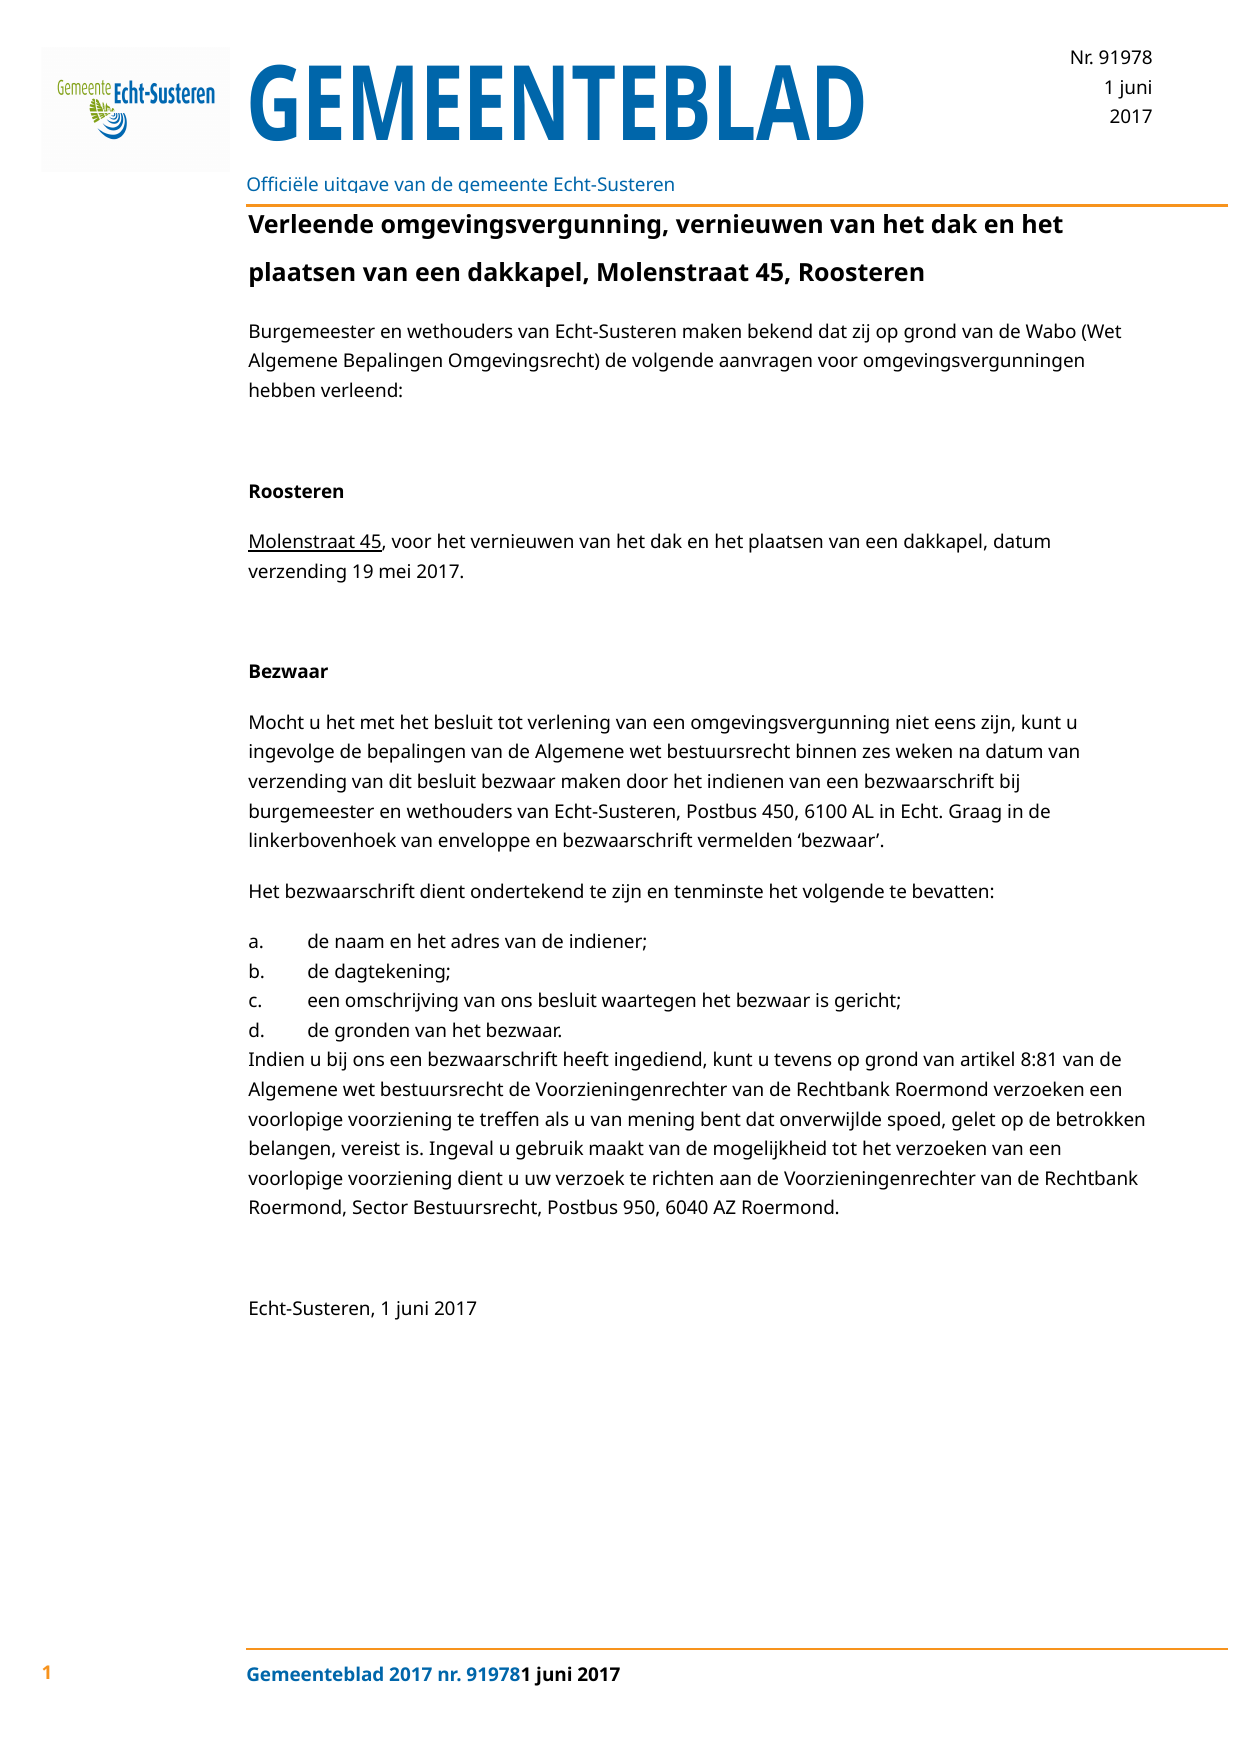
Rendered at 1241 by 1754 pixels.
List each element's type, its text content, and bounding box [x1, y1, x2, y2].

text Bezwaar [248, 659, 1152, 684]
text Echt-Susteren, 1 juni 2017 [248, 1295, 1152, 1321]
picture [41, 47, 231, 172]
text Indien u bij ons een bezwaarschrift heeft ingediend, kunt u tevens op grond van artikel 8:81 van de Algemene wet bestuursrecht de Voorzieningenrechter van de Rechtbank Roermond verzoeken een voorlopige voorziening te treffen als u van mening bent dat onverwijlde spoed, gelet op de betrokken belangen, vereist is. Ingeval u gebruik maakt van de mogelijkheid tot het verzoeken van een voorlopige voorziening dient u uw verzoek te richten aan de Voorzieningenrechter van de Rechtbank Roermond, Sector Bestuursrecht, Postbus 950, 6040 AZ Roermond. [248, 1047, 1152, 1220]
text Roosteren [248, 478, 1152, 504]
text Het bezwaarschrift dient ondertekend te zijn en tenminste het volgende te bevatten: [248, 878, 1152, 904]
text Mocht u het met het besluit tot verlening van een omgevingsvergunning niet eens zijn, kunt u ingevolge de bepalingen van de Algemene wet bestuursrecht binnen zes weken na datum van verzending van dit besluit bezwaar maken door het indienen van een bezwaarschrift bij burgemeester en wethouders van Echt-Susteren, Postbus 450, 6100 AL in Echt. Graag in de linkerbovenhoek van enveloppe en bezwaarschrift vermelden ‘bezwaar’. [248, 709, 1152, 853]
text Burgemeester en wethouders van Echt-Susteren maken bekend dat zij op grond van de Wabo (Wet Algemene Bepalingen Omgevingsrecht) de volgende aanvragen voor omgevingsvergunningen hebben verleend: [248, 318, 1152, 403]
list de dagtekening; [248, 958, 1152, 984]
text Molenstraat 45, voor het vernieuwen van het dak en het plaatsen van een dakkapel, datum verzending 19 mei 2017. [248, 528, 1152, 584]
text Verleende omgevingsvergunning, vernieuwen van het dak en het plaatsen van een dakkapel, Molenstraat 45, Roosteren [248, 207, 1152, 288]
list de naam en het adres van de indiener; [248, 928, 1152, 954]
list de gronden van het bezwaar. [248, 1017, 1152, 1043]
list een omschrijving van ons besluit waartegen het bezwaar is gericht; [248, 987, 1152, 1013]
